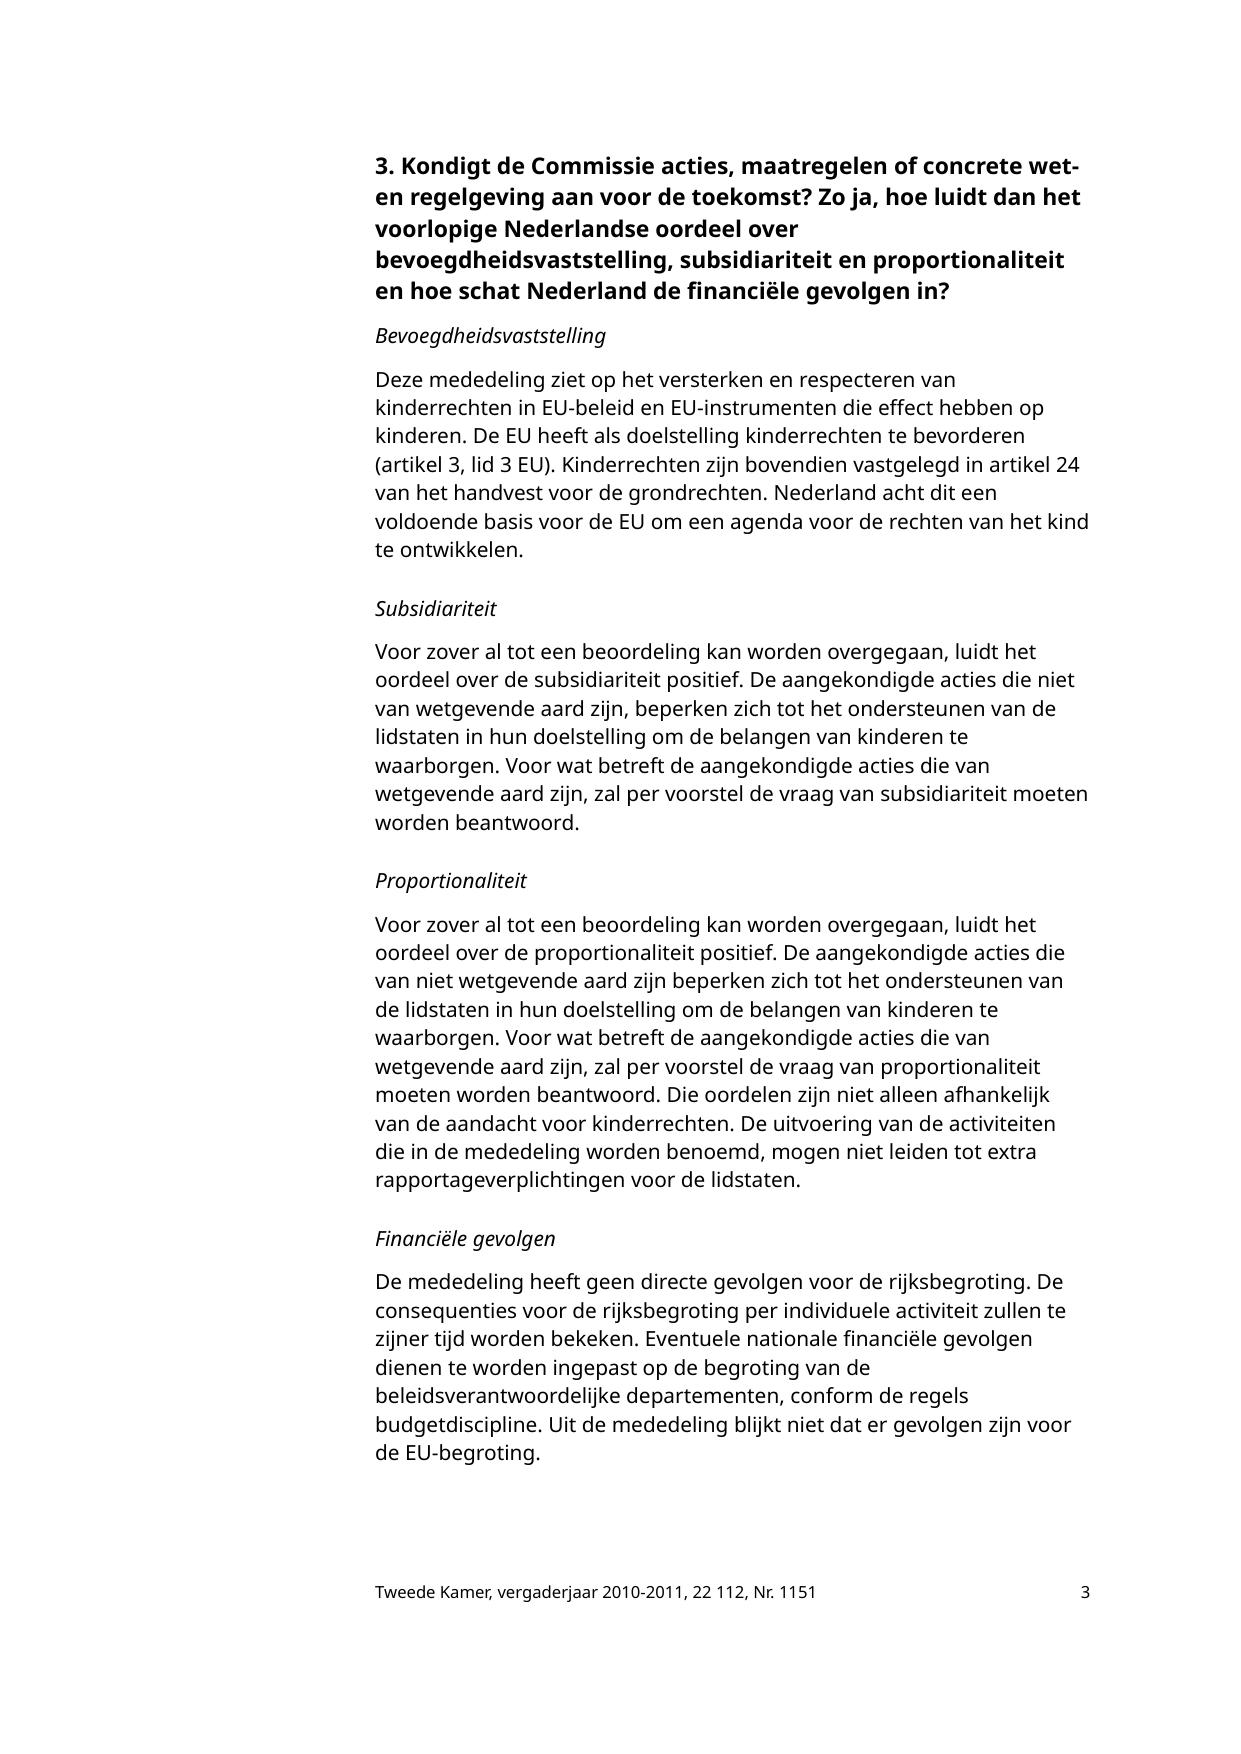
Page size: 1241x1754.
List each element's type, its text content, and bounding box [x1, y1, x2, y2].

text Proportionaliteit [375, 866, 1090, 895]
text De mededeling heeft geen directe gevolgen voor de rijksbegroting. De consequenties voor de rijksbegroting per individuele activiteit zullen te zijner tijd worden bekeken. Eventuele nationale financiële gevolgen dienen te worden ingepast op de begroting van de beleidsverantwoordelijke departementen, conform de regels budgetdiscipline. Uit de mededeling blijkt niet dat er gevolgen zijn voor de EU-begroting. [375, 1267, 1090, 1467]
text Voor zover al tot een beoordeling kan worden overgegaan, luidt het oordeel over de subsidiariteit positief. De aangekondigde acties die niet van wetgevende aard zijn, beperken zich tot het ondersteunen van de lidstaten in hun doelstelling om de belangen van kinderen te waarborgen. Voor wat betreft de aangekondigde acties die van wetgevende aard zijn, zal per voorstel de vraag van subsidiariteit moeten worden beantwoord. [375, 637, 1090, 836]
subtitle 3. Kondigt de Commissie acties, maatregelen of concrete wet- en regelgeving aan voor de toekomst? Zo ja, hoe luidt dan het voorlopige Nederlandse oordeel over bevoegdheidsvaststelling, subsidiariteit en proportionaliteit en hoe schat Nederland de financiële gevolgen in? [375, 150, 1090, 306]
text Bevoegdheidsvaststelling [375, 321, 1090, 350]
text Voor zover al tot een beoordeling kan worden overgegaan, luidt het oordeel over de proportionaliteit positief. De aangekondigde acties die van niet wetgevende aard zijn beperken zich tot het ondersteunen van de lidstaten in hun doelstelling om de belangen van kinderen te waarborgen. Voor wat betreft de aangekondigde acties die van wetgevende aard zijn, zal per voorstel de vraag van proportionaliteit moeten worden beantwoord. Die oordelen zijn niet alleen afhankelijk van de aandacht voor kinderrechten. De uitvoering van de activiteiten die in de mededeling worden benoemd, mogen niet leiden tot extra rapportageverplichtingen voor de lidstaten. [375, 910, 1090, 1194]
text Subsidiariteit [375, 594, 1090, 622]
text Deze mededeling ziet op het versterken en respecteren van kinderrechten in EU-beleid en EU-instrumenten die effect hebben op kinderen. De EU heeft als doelstelling kinderrechten te bevorderen (artikel 3, lid 3 EU). Kinderrechten zijn bovendien vastgelegd in artikel 24 van het handvest voor de grondrechten. Nederland acht dit een voldoende basis voor de EU om een agenda voor de rechten van het kind te ontwikkelen. [375, 365, 1090, 564]
text Financiële gevolgen [375, 1224, 1090, 1252]
